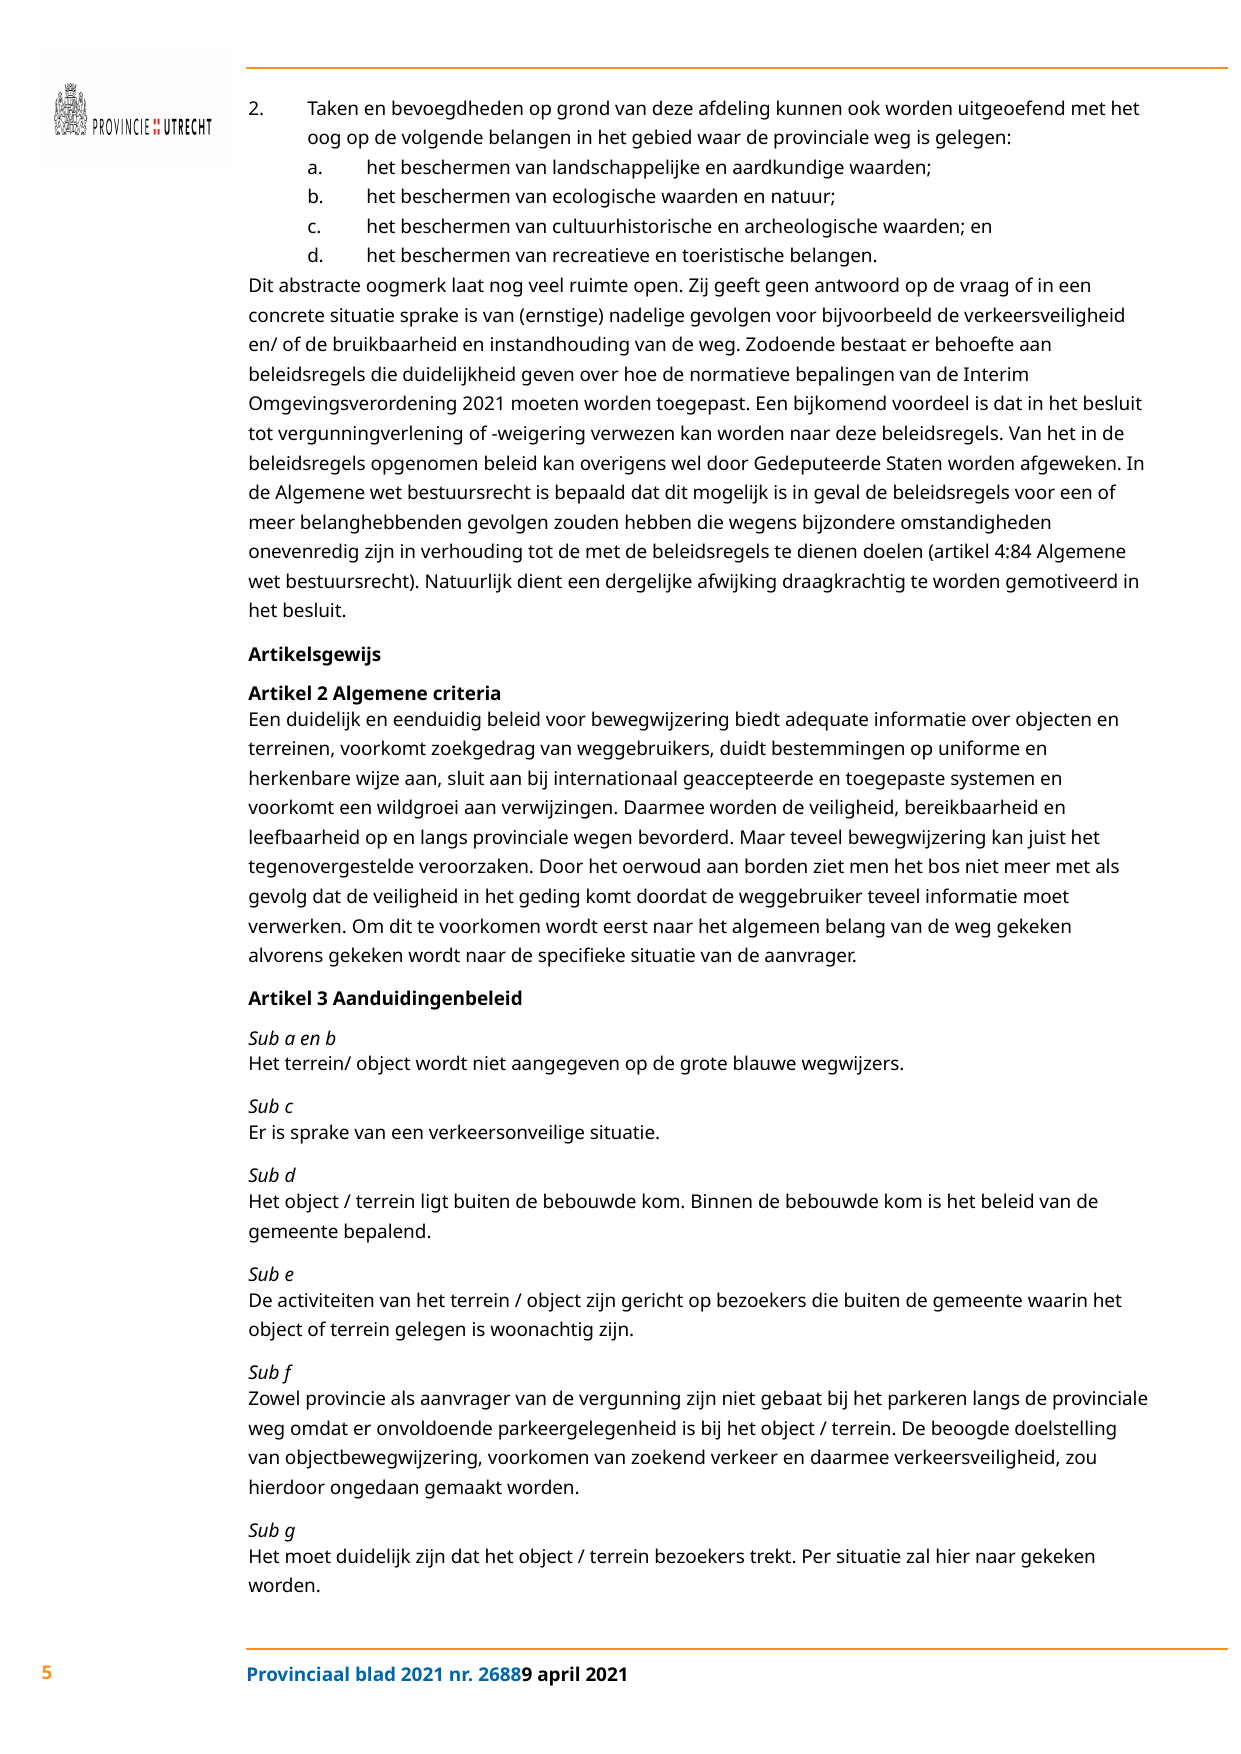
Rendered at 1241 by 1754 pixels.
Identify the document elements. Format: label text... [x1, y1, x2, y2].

text Sub c [248, 1094, 1152, 1119]
list het beschermen van landschappelijke en aardkundige waarden; [307, 154, 1152, 180]
text Dit abstracte oogmerk laat nog veel ruimte open. Zij geeft geen antwoord op de vraag of in een concrete situatie sprake is van (ernstige) nadelige gevolgen voor bijvoorbeeld de verkeersveiligheid en/ of de bruikbaarheid en instandhouding van de weg. Zodoende bestaat er behoefte aan beleidsregels die duidelijkheid geven over hoe de normatieve bepalingen van de Interim Omgevingsverordening 2021 moeten worden toegepast. Een bijkomend voordeel is dat in het besluit tot vergunningverlening of -weigering verwezen kan worden naar deze beleidsregels. Van het in de beleidsregels opgenomen beleid kan overigens wel door Gedeputeerde Staten worden afgeweken. In de Algemene wet bestuursrecht is bepaald dat dit mogelijk is in geval de beleidsregels voor een of meer belanghebbenden gevolgen zouden hebben die wegens bijzondere omstandigheden onevenredig zijn in verhouding tot de met de beleidsregels te dienen doelen (artikel 4:84 Algemene wet bestuursrecht). Natuurlijk dient een dergelijke afwijking draagkrachtig te worden gemotiveerd in het besluit. [248, 272, 1152, 623]
list het beschermen van cultuurhistorische en archeologische waarden; en [307, 213, 1152, 239]
list het beschermen van ecologische waarden en natuur; [307, 183, 1152, 209]
text Sub e [248, 1261, 1152, 1287]
text De activiteiten van het terrein / object zijn gericht op bezoekers die buiten de gemeente waarin het object of terrein gelegen is woonachtig zijn. [248, 1287, 1152, 1342]
picture [41, 47, 231, 172]
text Er is sprake van een verkeersonveilige situatie. [248, 1119, 1152, 1145]
text Het terrein/ object wordt niet aangegeven op de grote blauwe wegwijzers. [248, 1051, 1152, 1076]
text Sub d [248, 1163, 1152, 1188]
text Het object / terrein ligt buiten de bebouwde kom. Binnen de bebouwde kom is het beleid van de gemeente bepalend. [248, 1188, 1152, 1244]
list het beschermen van recreatieve en toeristische belangen. [307, 243, 1152, 268]
text Sub a en b [248, 1025, 1152, 1051]
text Sub f [248, 1359, 1152, 1385]
text Het moet duidelijk zijn dat het object / terrein bezoekers trekt. Per situatie zal hier naar gekeken worden. [248, 1543, 1152, 1598]
text Artikel 3 Aanduidingenbeleid [248, 986, 1152, 1011]
text Een duidelijk en eenduidig beleid voor bewegwijzering biedt adequate informatie over objecten en terreinen, voorkomt zoekgedrag van weggebruikers, duidt bestemmingen op uniforme en herkenbare wijze aan, sluit aan bij internationaal geaccepteerde en toegepaste systemen en voorkomt een wildgroei aan verwijzingen. Daarmee worden de veiligheid, bereikbaarheid en leefbaarheid op en langs provinciale wegen bevorderd. Maar teveel bewegwijzering kan juist het tegenovergestelde veroorzaken. Door het oerwoud aan borden ziet men het bos niet meer met als gevolg dat de veiligheid in het geding komt doordat de weggebruiker teveel informatie moet verwerken. Om dit te voorkomen wordt eerst naar het algemeen belang van de weg gekeken alvorens gekeken wordt naar de specifieke situatie van de aanvrager. [248, 706, 1152, 968]
text Artikelsgewijs [248, 641, 1152, 667]
list Taken en bevoegdheden op grond van deze afdeling kunnen ook worden uitgeoefend met het oog op de volgende belangen in het gebied waar de provinciale weg is gelegen: [248, 95, 1152, 150]
text Sub g [248, 1517, 1152, 1543]
text Zowel provincie als aanvrager van de vergunning zijn niet gebaat bij het parkeren langs de provinciale weg omdat er onvoldoende parkeergelegenheid is bij het object / terrein. De beoogde doelstelling van objectbewegwijzering, voorkomen van zoekend verkeer en daarmee verkeersveiligheid, zou hierdoor ongedaan gemaakt worden. [248, 1385, 1152, 1500]
text Artikel 2 Algemene criteria [248, 680, 1152, 706]
